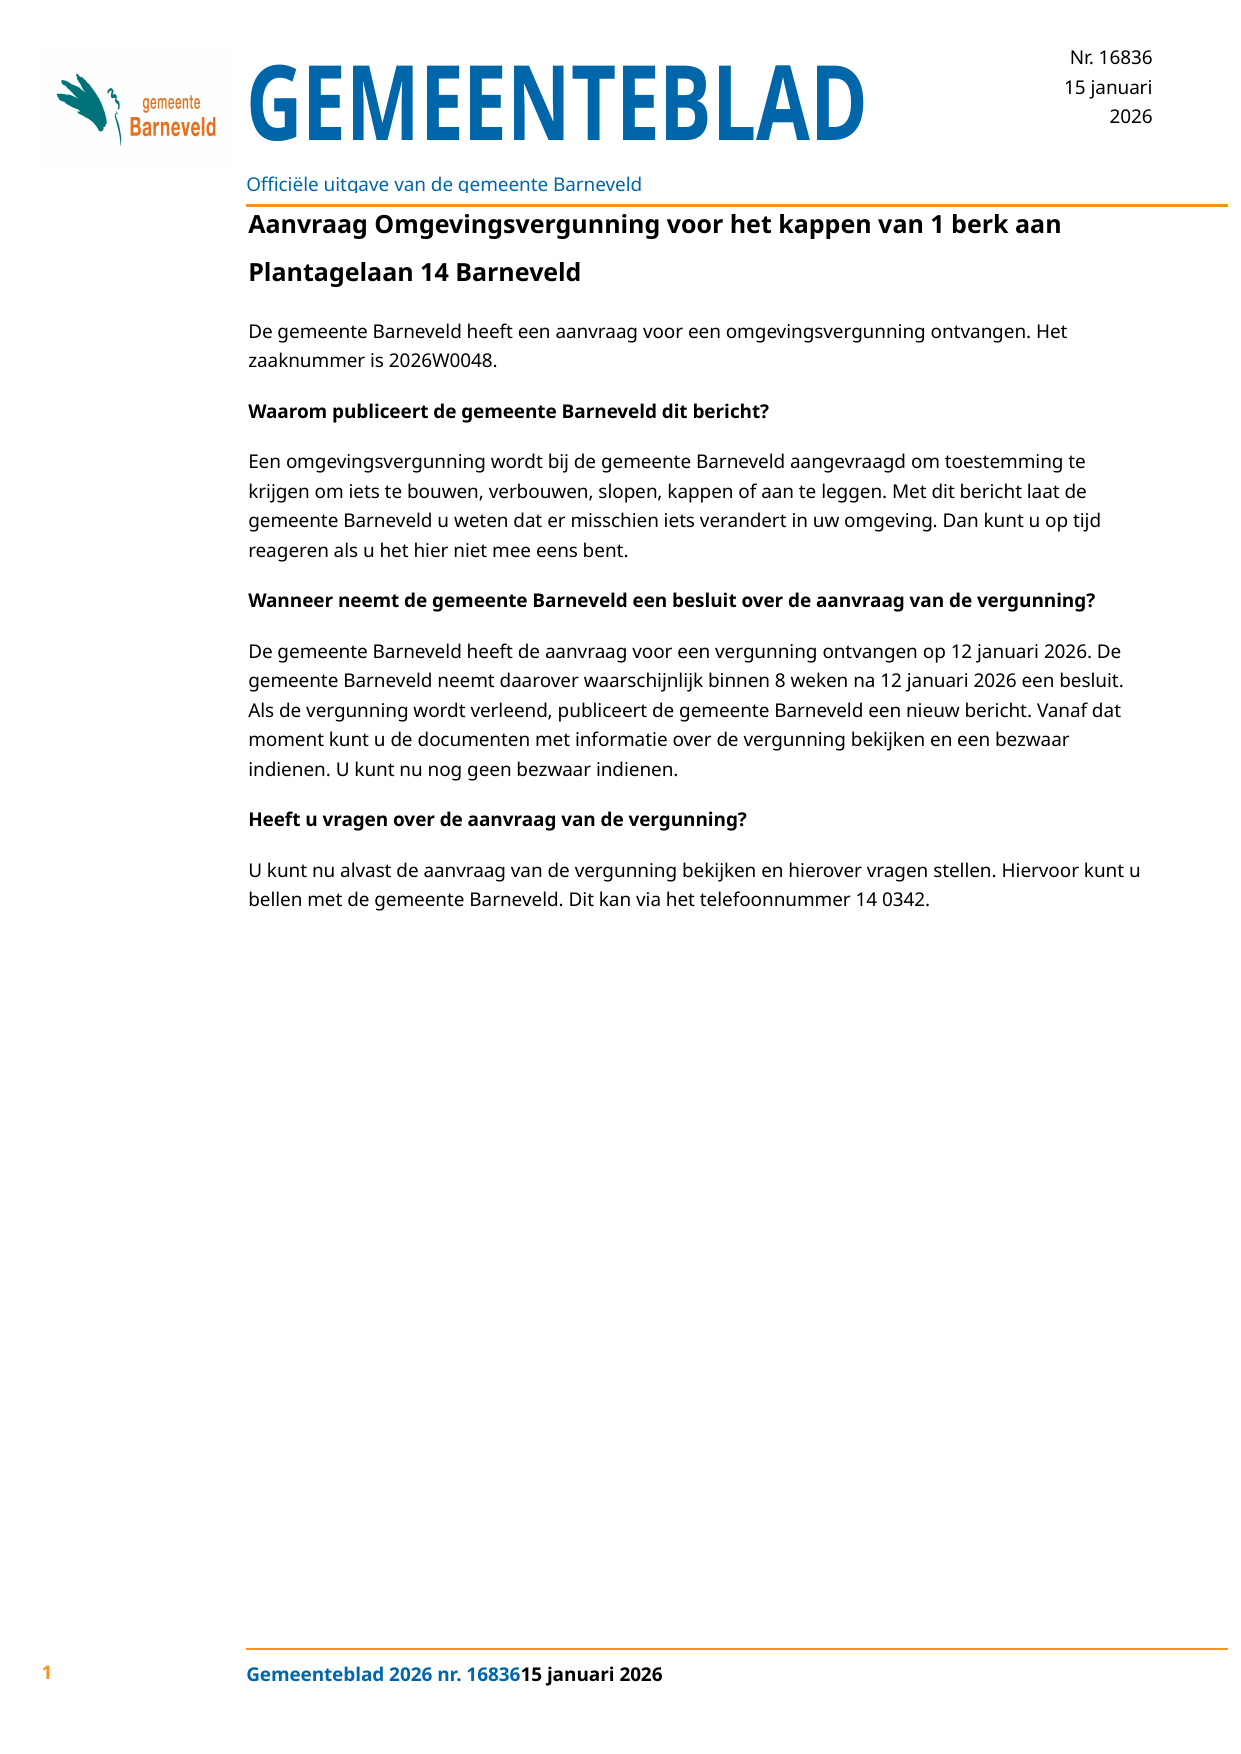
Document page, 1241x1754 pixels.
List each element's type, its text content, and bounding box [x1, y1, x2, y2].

text Een omgevingsvergunning wordt bij de gemeente Barneveld aangevraagd om toestemming te krijgen om iets te bouwen, verbouwen, slopen, kappen of aan te leggen. Met dit bericht laat de gemeente Barneveld u weten dat er misschien iets verandert in uw omgeving. Dan kunt u op tijd reageren als u het hier niet mee eens bent. [248, 448, 1152, 563]
text Aanvraag Omgevingsvergunning voor het kappen van 1 berk aan Plantagelaan 14 Barneveld [248, 207, 1152, 288]
text Heeft u vragen over de aanvraag van de vergunning? [248, 807, 1152, 832]
text De gemeente Barneveld heeft een aanvraag voor een omgevingsvergunning ontvangen. Het zaaknummer is 2026W0048. [248, 318, 1152, 373]
text U kunt nu alvast de aanvraag van de vergunning bekijken en hierover vragen stellen. Hiervoor kunt u bellen met de gemeente Barneveld. Dit kan via het telefoonnummer 14 0342. [248, 857, 1152, 912]
text De gemeente Barneveld heeft de aanvraag voor een vergunning ontvangen op 12 januari 2026. De gemeente Barneveld neemt daarover waarschijnlijk binnen 8 weken na 12 januari 2026 een besluit. Als de vergunning wordt verleend, publiceert de gemeente Barneveld een nieuw bericht. Vanaf dat moment kunt u de documenten met informatie over de vergunning bekijken en een bezwaar indienen. U kunt nu nog geen bezwaar indienen. [248, 638, 1152, 782]
text Wanneer neemt de gemeente Barneveld een besluit over de aanvraag van de vergunning? [248, 587, 1152, 613]
picture [41, 47, 231, 172]
text Waarom publiceert de gemeente Barneveld dit bericht? [248, 398, 1152, 424]
